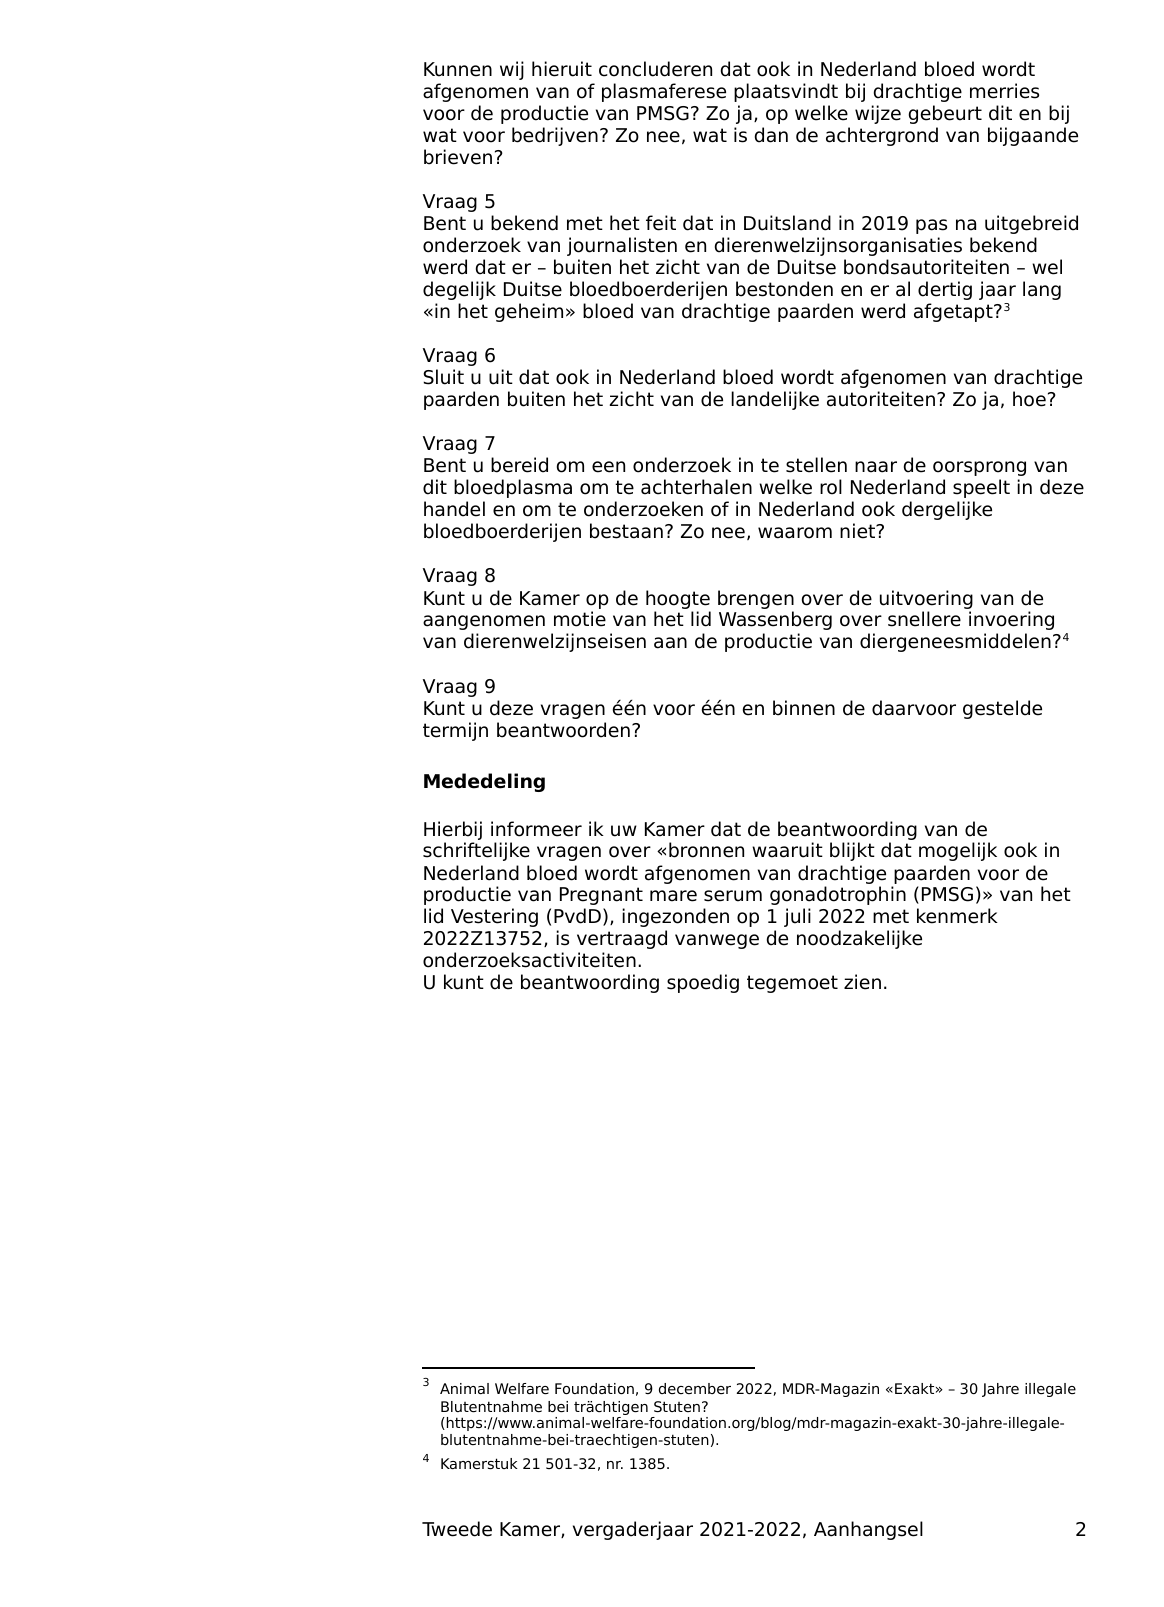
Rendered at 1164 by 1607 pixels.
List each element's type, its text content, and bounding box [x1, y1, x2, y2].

text Kunt u deze vragen één voor één en binnen de daarvoor gestelde termijn beantwoorden? [422, 697, 1087, 741]
text U kunt de beantwoording spoedig tegemoet zien. [422, 972, 1087, 994]
text Vraag 6 [422, 345, 1087, 367]
subtitle Mededeling [422, 771, 1087, 793]
text Sluit u uit dat ook in Nederland bloed wordt afgenomen van drachtige paarden buiten het zicht van de landelijke autoriteiten? Zo ja, hoe? [422, 367, 1087, 411]
text Vraag 7 [422, 433, 1087, 455]
text Hierbij informeer ik uw Kamer dat de beantwoording van de schriftelijke vragen over «bronnen waaruit blijkt dat mogelijk ook in Nederland bloed wordt afgenomen van drachtige paarden voor de productie van Pregnant mare serum gonadotrophin (PMSG)» van het lid Vestering (PvdD), ingezonden op 1 juli 2022 met kenmerk 2022Z13752, is vertraagd vanwege de noodzakelijke onderzoeksactiviteiten. [422, 818, 1087, 972]
text Vraag 9 [422, 676, 1087, 697]
text Vraag 5 [422, 191, 1087, 213]
text Kunnen wij hieruit concluderen dat ook in Nederland bloed wordt afgenomen van of plasmaferese plaatsvindt bij drachtige merries voor de productie van PMSG? Zo ja, op welke wijze gebeurt dit en bij wat voor bedrijven? Zo nee, wat is dan de achtergrond van bijgaande brieven? [422, 59, 1087, 169]
text Bent u bereid om een onderzoek in te stellen naar de oorsprong van dit bloedplasma om te achterhalen welke rol Nederland speelt in deze handel en om te onderzoeken of in Nederland ook dergelijke bloedboerderijen bestaan? Zo nee, waarom niet? [422, 455, 1087, 543]
text Vraag 8 [422, 565, 1087, 587]
text Kunt u de Kamer op de hoogte brengen over de uitvoering van de aangenomen motie van het lid Wassenberg over snellere invoering van dierenwelzijnseisen aan de productie van diergeneesmiddelen? [422, 587, 1087, 653]
text Animal Welfare Foundation, 9 december 2022, MDR-Magazin «Exakt» – 30 Jahre illegale Blutentnahme bei trächtigen Stuten? (https://www.animal-welfare-foundation.org/blog/mdr-magazin-exakt-30-jahre-illegale-blutentnahme-bei-traechtigen-stuten). [422, 1377, 1087, 1449]
text Bent u bekend met het feit dat in Duitsland in 2019 pas na uitgebreid onderzoek van journalisten en dierenwelzijnsorganisaties bekend werd dat er – buiten het zicht van de Duitse bondsautoriteiten – wel degelijk Duitse bloedboerderijen bestonden en er al dertig jaar lang «in het geheim» bloed van drachtige paarden werd afgetapt? [422, 213, 1087, 323]
text Kamerstuk 21 501-32, nr. 1385. [422, 1452, 1087, 1474]
